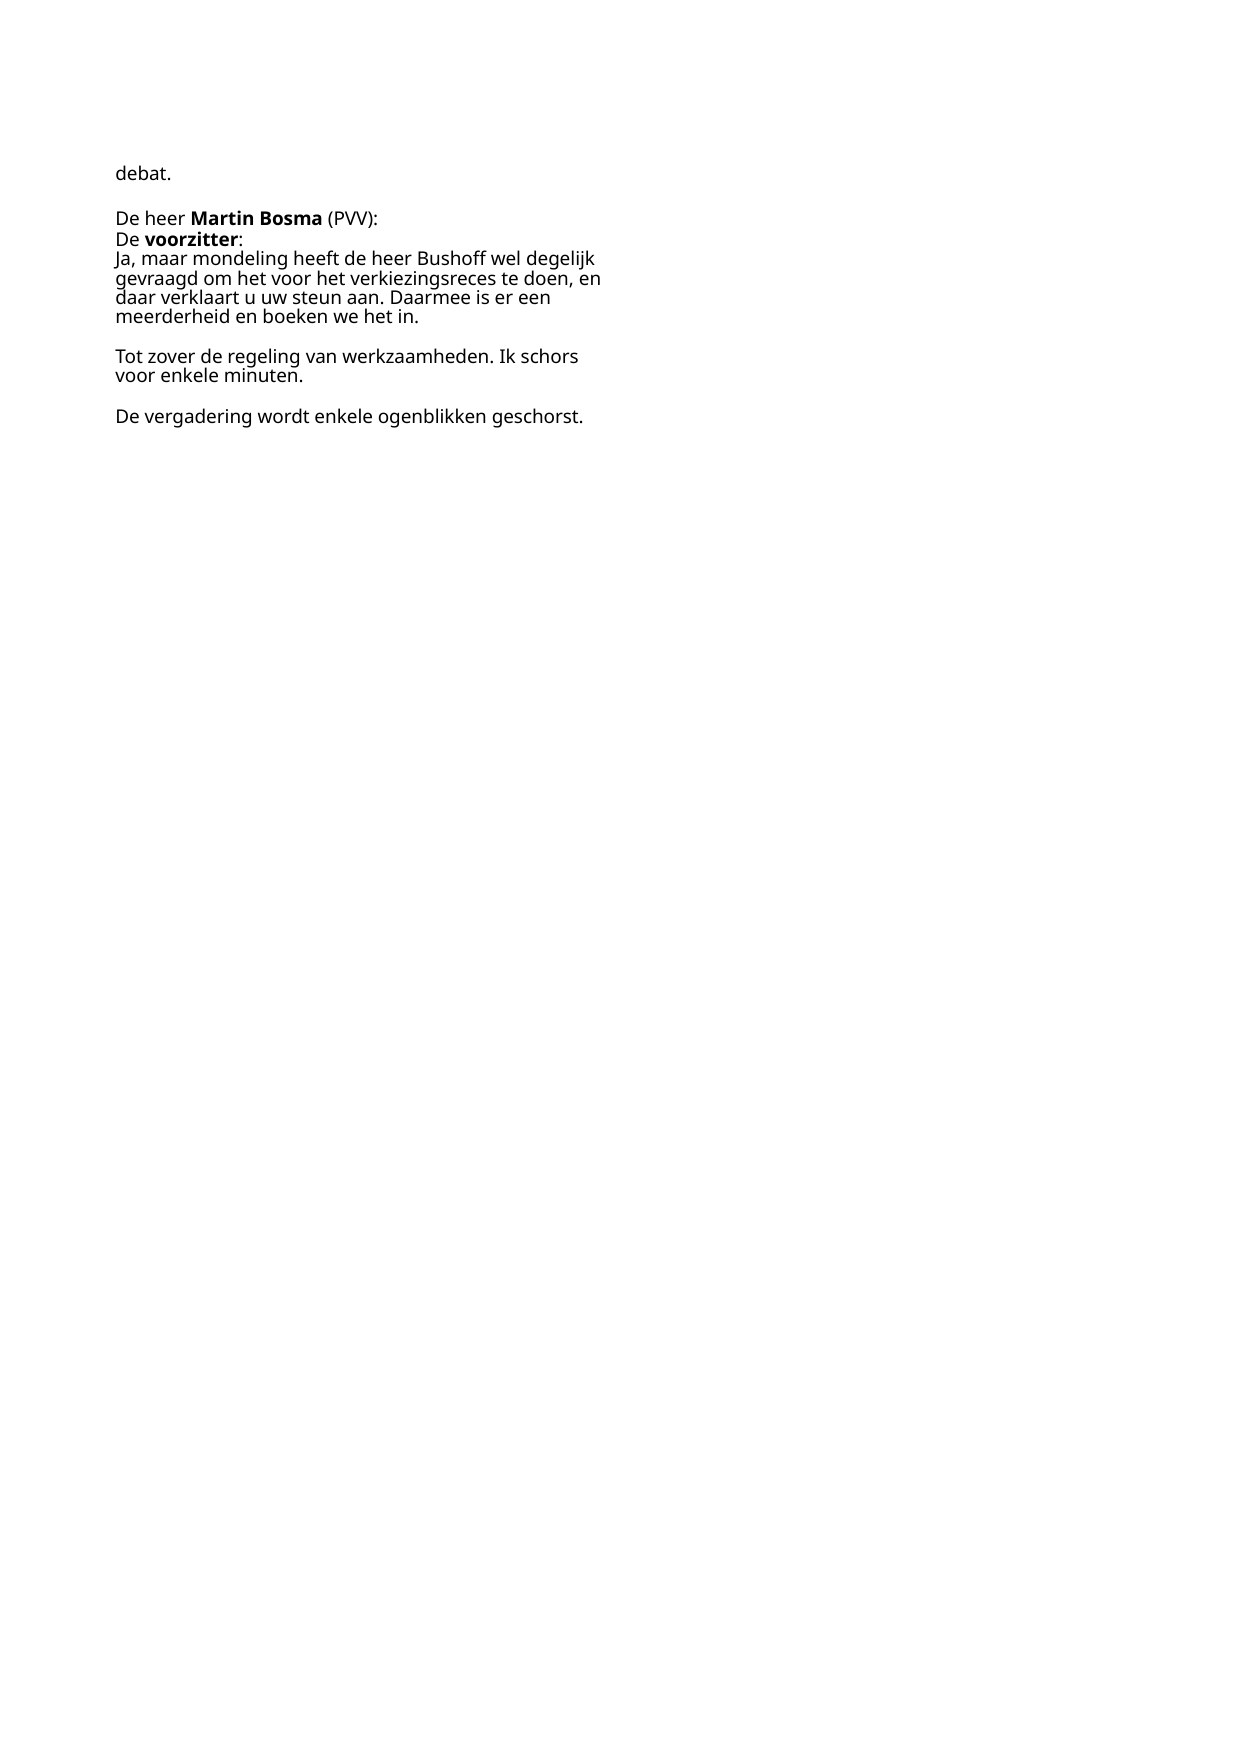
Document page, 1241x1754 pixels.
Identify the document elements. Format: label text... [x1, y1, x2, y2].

text De vergadering wordt enkele ogenblikken geschorst. [115, 408, 605, 427]
text De heer Martin Bosma (PVV): [115, 205, 605, 231]
text De voorzitter: [115, 231, 605, 250]
text Tot zover de regeling van werkzaamheden. Ik schors voor enkele minuten. [115, 348, 605, 387]
text Ja, maar mondeling heeft de heer Bushoff wel degelijk gevraagd om het voor het verkiezingsreces te doen, en daar verklaart u uw steun aan. Daarmee is er een meerderheid en boeken we het in. [115, 250, 605, 327]
text debat. [115, 165, 605, 184]
